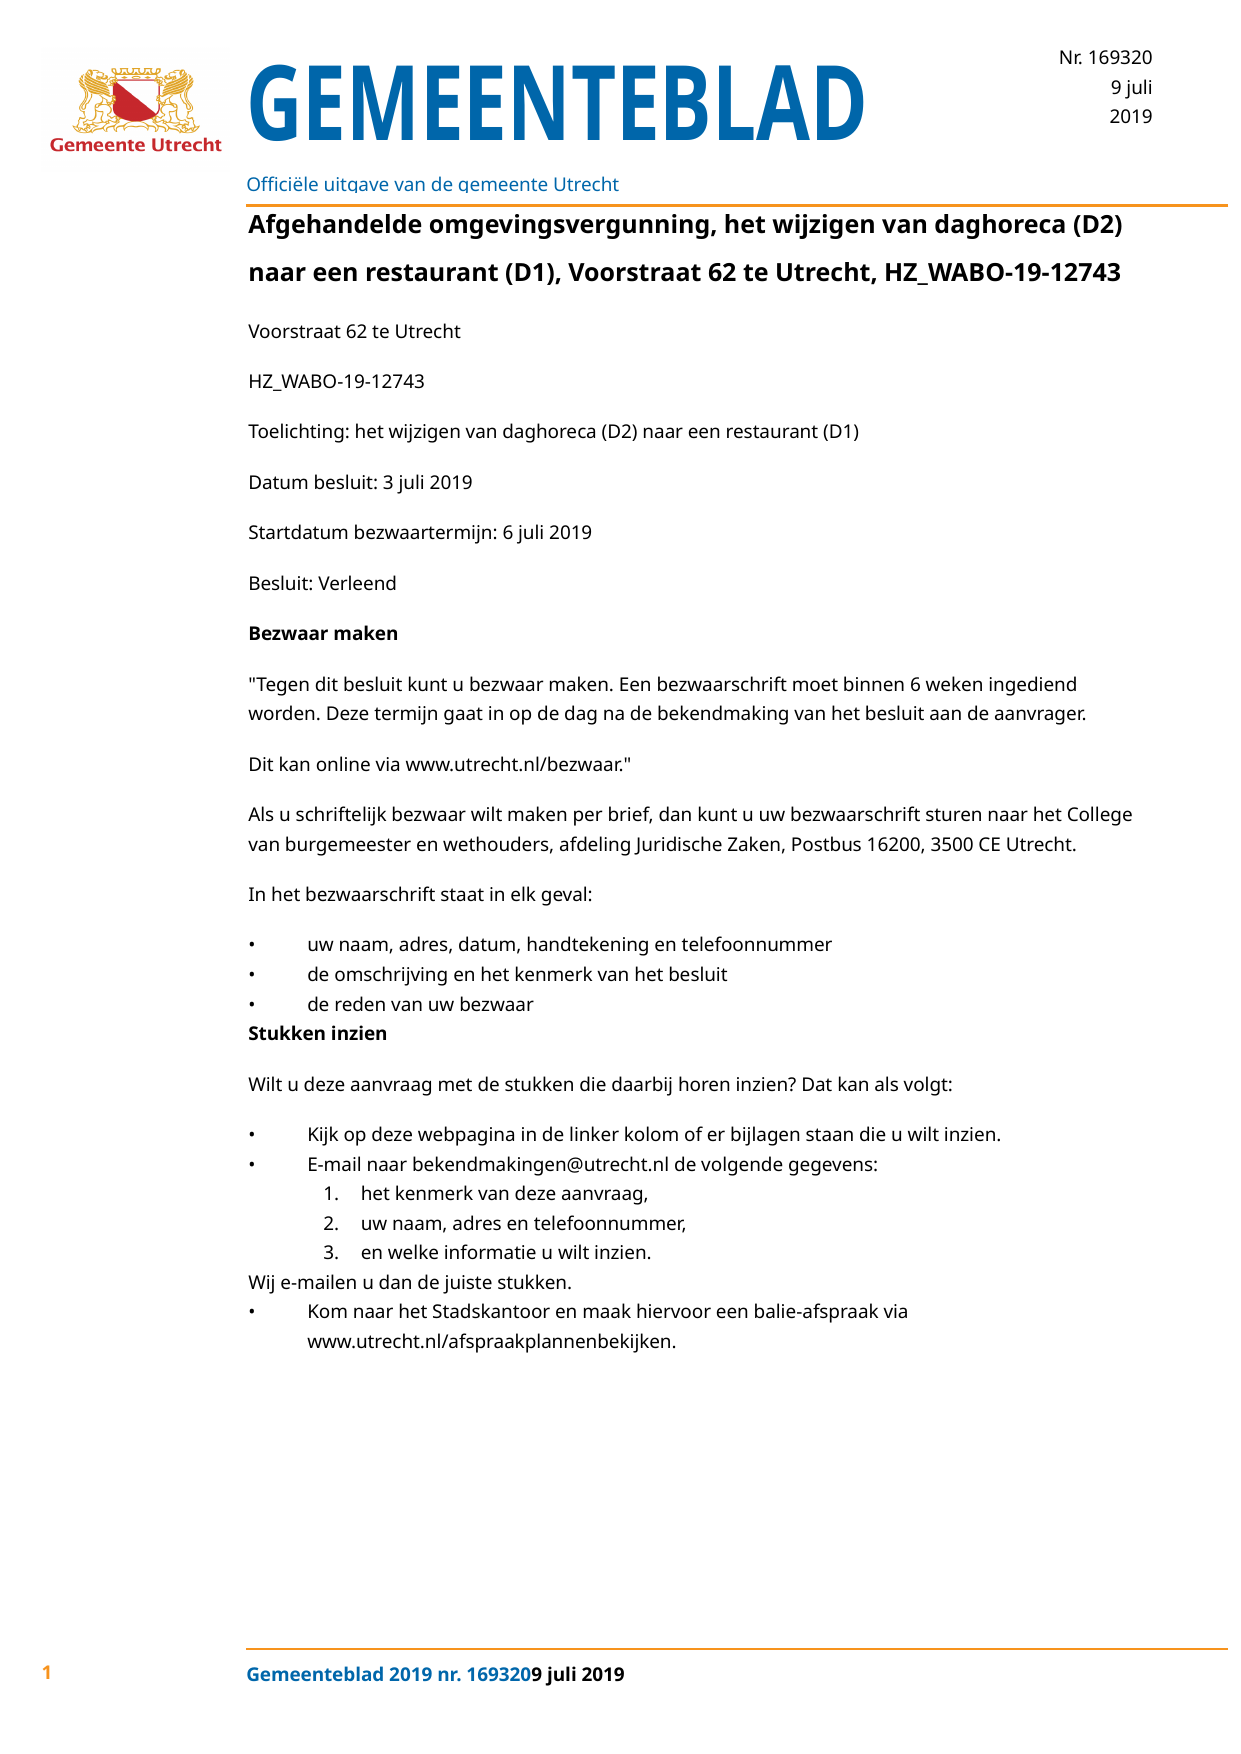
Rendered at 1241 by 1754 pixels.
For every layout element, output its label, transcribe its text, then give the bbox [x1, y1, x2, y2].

text Toelichting: het wijzigen van daghoreca (D2) naar een restaurant (D1) [248, 419, 1152, 444]
text Wij e-mailen u dan de juiste stukken. [248, 1269, 1152, 1295]
text Datum besluit: 3 juli 2019 [248, 469, 1152, 495]
text Dit kan online via www.utrecht.nl/bezwaar." [248, 751, 1152, 777]
text "Tegen dit besluit kunt u bezwaar maken. Een bezwaarschrift moet binnen 6 weken ingediend worden. Deze termijn gaat in op de dag na de bekendmaking van het besluit aan de aanvrager. [248, 671, 1152, 726]
list de reden van uw bezwaar [248, 991, 1152, 1017]
text Bezwaar maken [248, 620, 1152, 646]
text Startdatum bezwaartermijn: 6 juli 2019 [248, 519, 1152, 545]
list Kijk op deze webpagina in de linker kolom of er bijlagen staan die u wilt inzien. [248, 1121, 1152, 1147]
text Afgehandelde omgevingsvergunning, het wijzigen van daghoreca (D2) naar een restaurant (D1), Voorstraat 62 te Utrecht, HZ_WABO-19-12743 [248, 207, 1152, 288]
picture [41, 47, 231, 172]
list en welke informatie u wilt inzien. [323, 1239, 1152, 1265]
list uw naam, adres, datum, handtekening en telefoonnummer [248, 932, 1152, 957]
text Voorstraat 62 te Utrecht [248, 318, 1152, 344]
list uw naam, adres en telefoonnummer, [323, 1210, 1152, 1236]
text Stukken inzien [248, 1020, 1152, 1046]
list het kenmerk van deze aanvraag, [323, 1180, 1152, 1206]
text Wilt u deze aanvraag met de stukken die daarbij horen inzien? Dat kan als volgt: [248, 1071, 1152, 1097]
text Als u schriftelijk bezwaar wilt maken per brief, dan kunt u uw bezwaarschrift sturen naar het College van burgemeester en wethouders, afdeling Juridische Zaken, Postbus 16200, 3500 CE Utrecht. [248, 801, 1152, 857]
text HZ_WABO-19-12743 [248, 368, 1152, 394]
list de omschrijving en het kenmerk van het besluit [248, 961, 1152, 987]
list Kom naar het Stadskantoor en maak hiervoor een balie-afspraak via www.utrecht.nl/afspraakplannenbekijken. [248, 1299, 1152, 1354]
text In het bezwaarschrift staat in elk geval: [248, 881, 1152, 907]
text Besluit: Verleend [248, 570, 1152, 596]
list E-mail naar bekendmakingen@utrecht.nl de volgende gegevens: [248, 1151, 1152, 1177]
